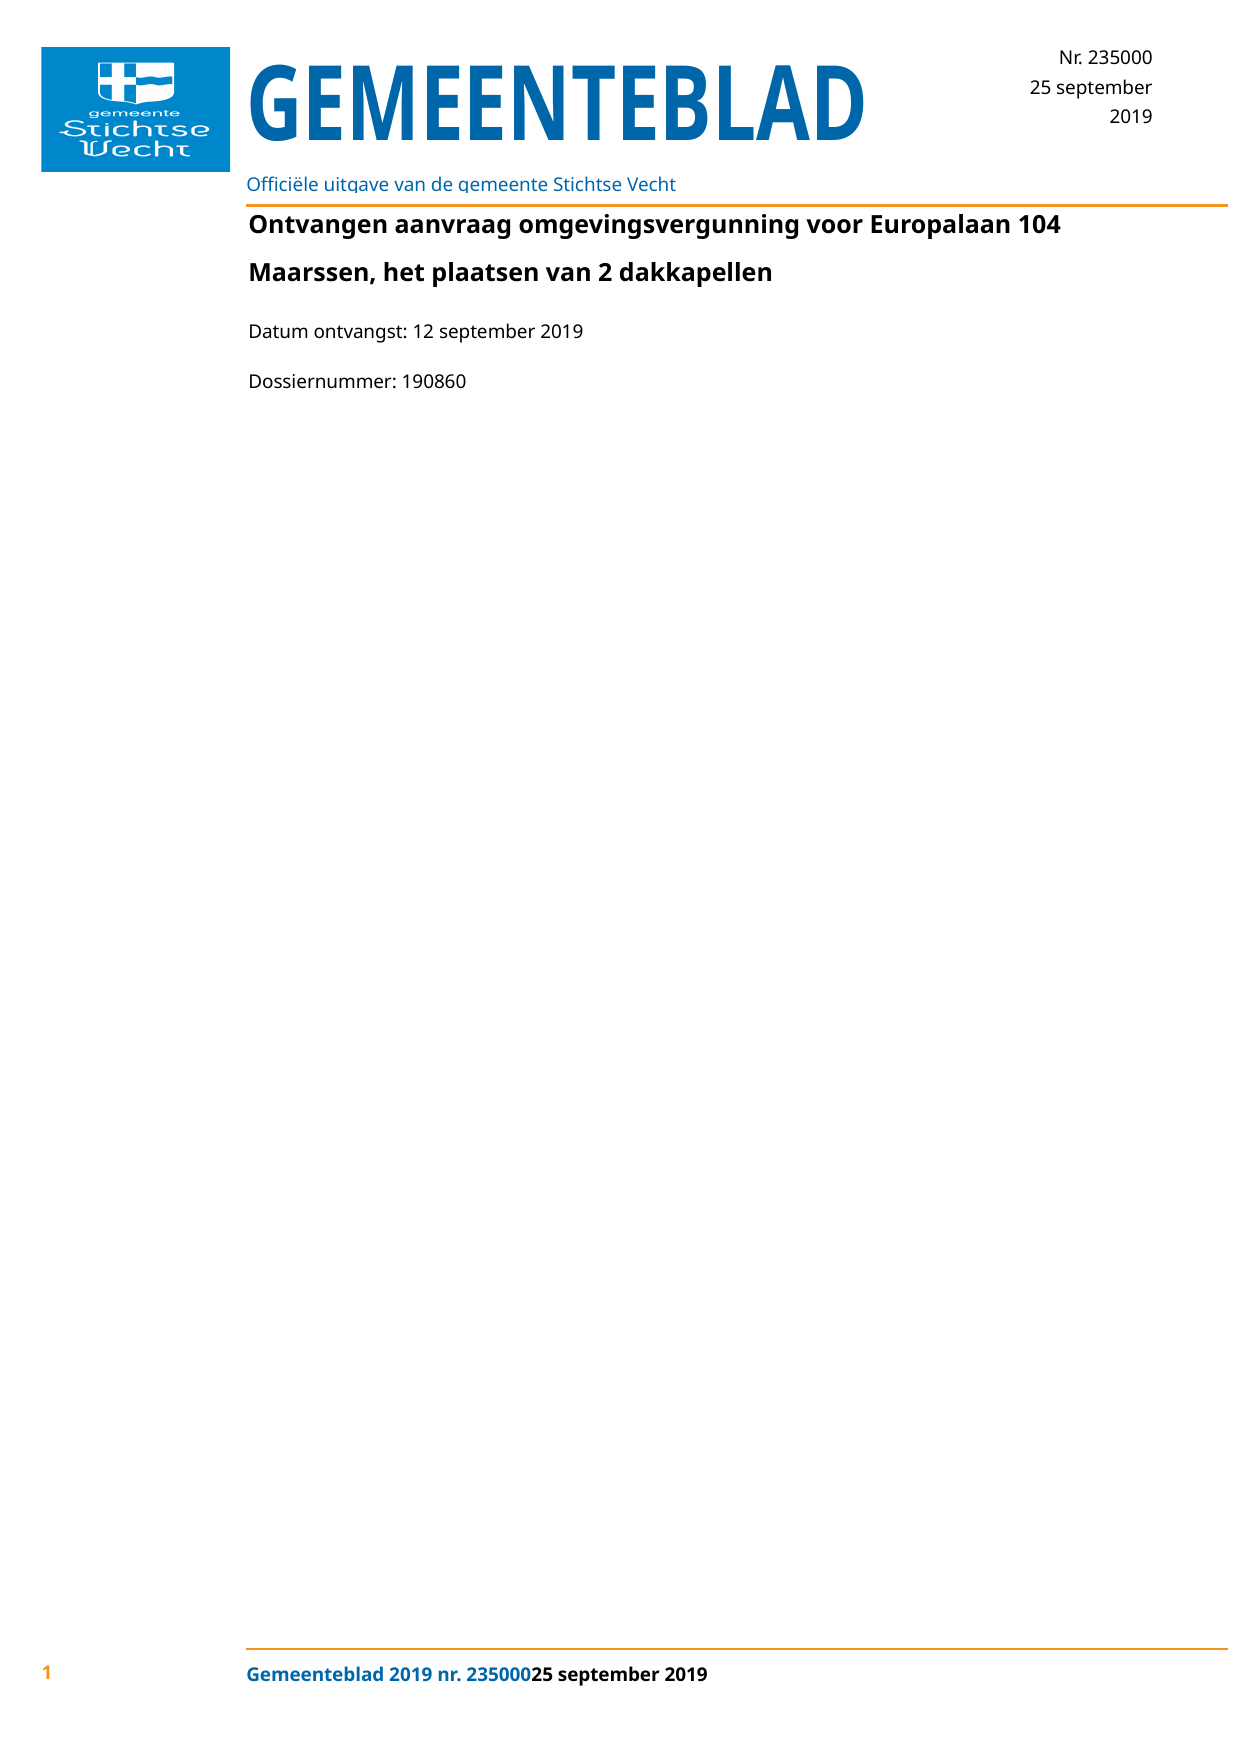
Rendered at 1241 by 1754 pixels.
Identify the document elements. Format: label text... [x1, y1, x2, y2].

text Datum ontvangst: 12 september 2019 [248, 318, 1152, 344]
text Ontvangen aanvraag omgevingsvergunning voor Europalaan 104 Maarssen, het plaatsen van 2 dakkapellen [248, 207, 1152, 288]
picture [137, 63, 174, 103]
text Dossiernummer: 190860 [248, 368, 1152, 394]
picture [99, 63, 135, 101]
